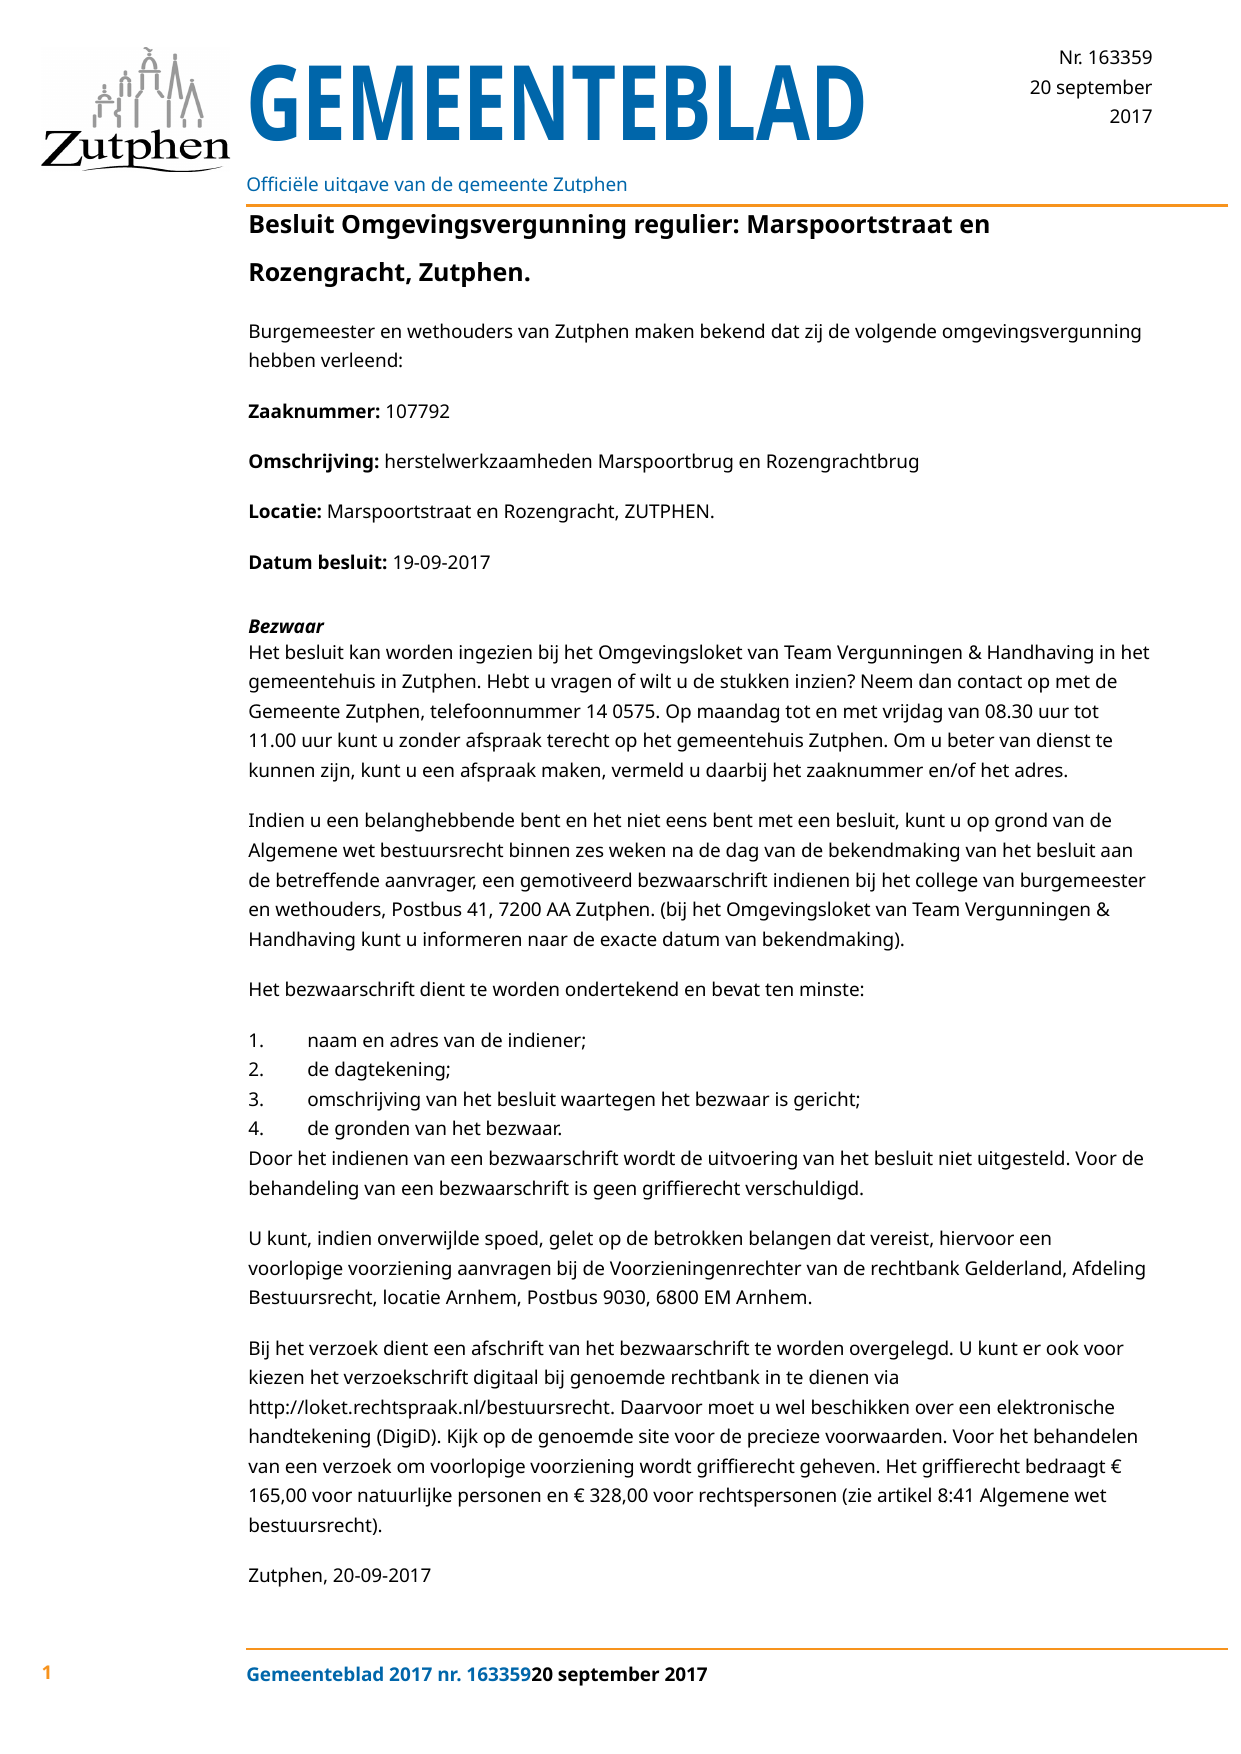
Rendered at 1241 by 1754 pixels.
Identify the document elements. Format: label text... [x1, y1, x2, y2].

text Locatie: Marspoortstraat en Rozengracht, ZUTPHEN. [248, 499, 1152, 524]
text Omschrijving: herstelwerkzaamheden Marspoortbrug en Rozengrachtbrug [248, 448, 1152, 474]
text Zaaknummer: 107792 [248, 398, 1152, 424]
list de dagtekening; [248, 1056, 1152, 1082]
picture [41, 47, 231, 172]
text Het besluit kan worden ingezien bij het Omgevingsloket van Team Vergunningen & Handhaving in het gemeentehuis in Zutphen. Hebt u vragen of wilt u de stukken inzien? Neem dan contact op met de Gemeente Zutphen, telefoonnummer 14 0575. Op maandag tot en met vrijdag van 08.30 uur tot 11.00 uur kunt u zonder afspraak terecht op het gemeentehuis Zutphen. Om u beter van dienst te kunnen zijn, kunt u een afspraak maken, vermeld u daarbij het zaaknummer en/of het adres. [248, 639, 1152, 783]
text U kunt, indien onverwijlde spoed, gelet op de betrokken belangen dat vereist, hiervoor een voorlopige voorziening aanvragen bij de Voorzieningenrechter van de rechtbank Gelderland, Afdeling Bestuursrecht, locatie Arnhem, Postbus 9030, 6800 EM Arnhem. [248, 1225, 1152, 1310]
text Door het indienen van een bezwaarschrift wordt de uitvoering van het besluit niet uitgesteld. Voor de behandeling van een bezwaarschrift is geen griffierecht verschuldigd. [248, 1145, 1152, 1200]
text Bezwaar [248, 613, 1152, 639]
text Het bezwaarschrift dient te worden ondertekend en bevat ten minste: [248, 976, 1152, 1002]
text Burgemeester en wethouders van Zutphen maken bekend dat zij de volgende omgevingsvergunning hebben verleend: [248, 318, 1152, 373]
text Besluit Omgevingsvergunning regulier: Marspoortstraat en Rozengracht, Zutphen. [248, 207, 1152, 288]
list de gronden van het bezwaar. [248, 1116, 1152, 1141]
list omschrijving van het besluit waartegen het bezwaar is gericht; [248, 1086, 1152, 1112]
text Indien u een belanghebbende bent en het niet eens bent met een besluit, kunt u op grond van de Algemene wet bestuursrecht binnen zes weken na de dag van de bekendmaking van het besluit aan de betreffende aanvrager, een gemotiveerd bezwaarschrift indienen bij het college van burgemeester en wethouders, Postbus 41, 7200 AA Zutphen. (bij het Omgevingsloket van Team Vergunningen & Handhaving kunt u informeren naar de exacte datum van bekendmaking). [248, 808, 1152, 952]
text Datum besluit: 19-09-2017 [248, 549, 1152, 575]
text Zutphen, 20-09-2017 [248, 1563, 1152, 1588]
text Bij het verzoek dient een afschrift van het bezwaarschrift te worden overgelegd. U kunt er ook voor kiezen het verzoekschrift digitaal bij genoemde rechtbank in te dienen via http://loket.rechtspraak.nl/bestuursrecht. Daarvoor moet u wel beschikken over een elektronische handtekening (DigiD). Kijk op de genoemde site voor de precieze voorwaarden. Voor het behandelen van een verzoek om voorlopige voorziening wordt griffierecht geheven. Het griffierecht bedraagt € 165,00 voor natuurlijke personen en € 328,00 voor rechtspersonen (zie artikel 8:41 Algemene wet bestuursrecht). [248, 1335, 1152, 1538]
list naam en adres van de indiener; [248, 1027, 1152, 1052]
